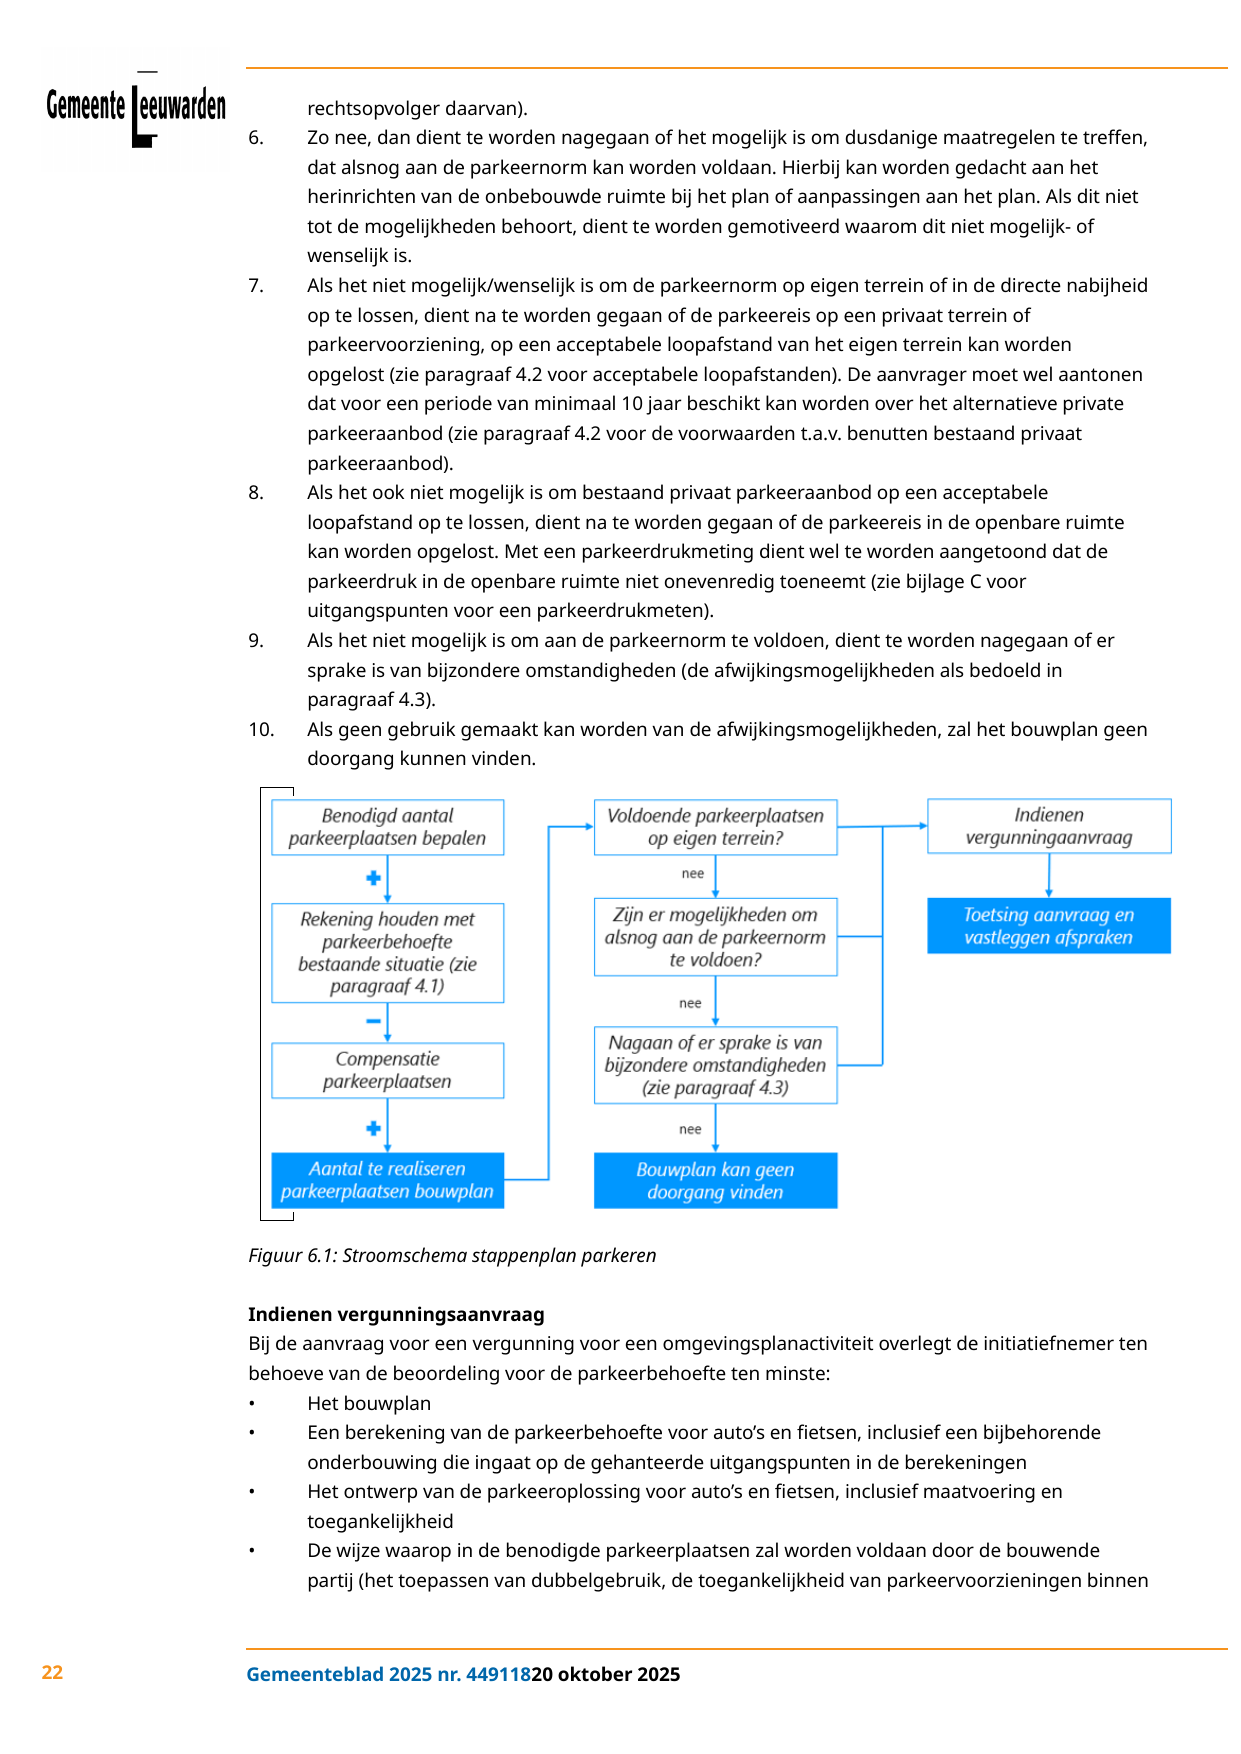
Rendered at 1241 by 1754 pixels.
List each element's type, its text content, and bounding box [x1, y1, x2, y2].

list Als het niet mogelijk/wenselijk is om de parkeernorm op eigen terrein of in de directe nabijheid op te lossen, dient na te worden gegaan of de parkeereis op een privaat terrein of parkeervoorziening, op een acceptabele loopafstand van het eigen terrein kan worden opgelost (zie paragraaf 4.2 voor acceptabele loopafstanden). De aanvrager moet wel aantonen dat voor een periode van minimaal 10 jaar beschikt kan worden over het alternatieve private parkeeraanbod (zie paragraaf 4.2 voor de voorwaarden t.a.v. benutten bestaand privaat parkeeraanbod). [248, 272, 1152, 476]
list Een berekening van de parkeerbehoefte voor auto’s en fietsen, inclusief een bijbehorende onderbouwing die ingaat op de gehanteerde uitgangspunten in de berekeningen [248, 1419, 1152, 1474]
list Het ontwerp van de parkeeroplossing voor auto’s en fietsen, inclusief maatvoering en toegankelijkheid [248, 1478, 1152, 1534]
list Als het niet mogelijk is om aan de parkeernorm te voldoen, dient te worden nagegaan of er sprake is van bijzondere omstandigheden (de afwijkingsmogelijkheden als bedoeld in paragraaf 4.3). [248, 627, 1152, 712]
picture [268, 796, 1173, 1212]
text Indienen vergunningsaanvraag [248, 1301, 1152, 1327]
text Bij de aanvraag voor een vergunning voor een omgevingsplanactiviteit overlegt de initiatiefnemer ten behoeve van de beoordeling voor de parkeerbehoefte ten minste: [248, 1331, 1152, 1386]
list Zo nee, dan dient te worden nagegaan of het mogelijk is om dusdanige maatregelen te treffen, dat alsnog aan de parkeernorm kan worden voldaan. Hierbij kan worden gedacht aan het herinrichten van de onbebouwde ruimte bij het plan of aanpassingen aan het plan. Als dit niet tot de mogelijkheden behoort, dient te worden gemotiveerd waarom dit niet mogelijk- of wenselijk is. [248, 124, 1152, 268]
list rechtsopvolger daarvan). [248, 95, 1152, 121]
list Als het ook niet mogelijk is om bestaand privaat parkeeraanbod op een acceptabele loopafstand op te lossen, dient na te worden gegaan of de parkeereis in de openbare ruimte kan worden opgelost. Met een parkeerdrukmeting dient wel te worden aangetoond dat de parkeerdruk in de openbare ruimte niet onevenredig toeneemt (zie bijlage C voor uitgangspunten voor een parkeerdrukmeten). [248, 479, 1152, 623]
list Als geen gebruik gemaakt kan worden van de afwijkingsmogelijkheden, zal het bouwplan geen doorgang kunnen vinden. [248, 716, 1152, 771]
picture [41, 47, 231, 172]
list Het bouwplan [248, 1390, 1152, 1415]
list De wijze waarop in de benodigde parkeerplaatsen zal worden voldaan door de bouwende partij (het toepassen van dubbelgebruik, de toegankelijkheid van parkeervoorzieningen binnen [248, 1538, 1152, 1593]
text Figuur 6.1: Stroomschema stappenplan parkeren [248, 1242, 1152, 1267]
